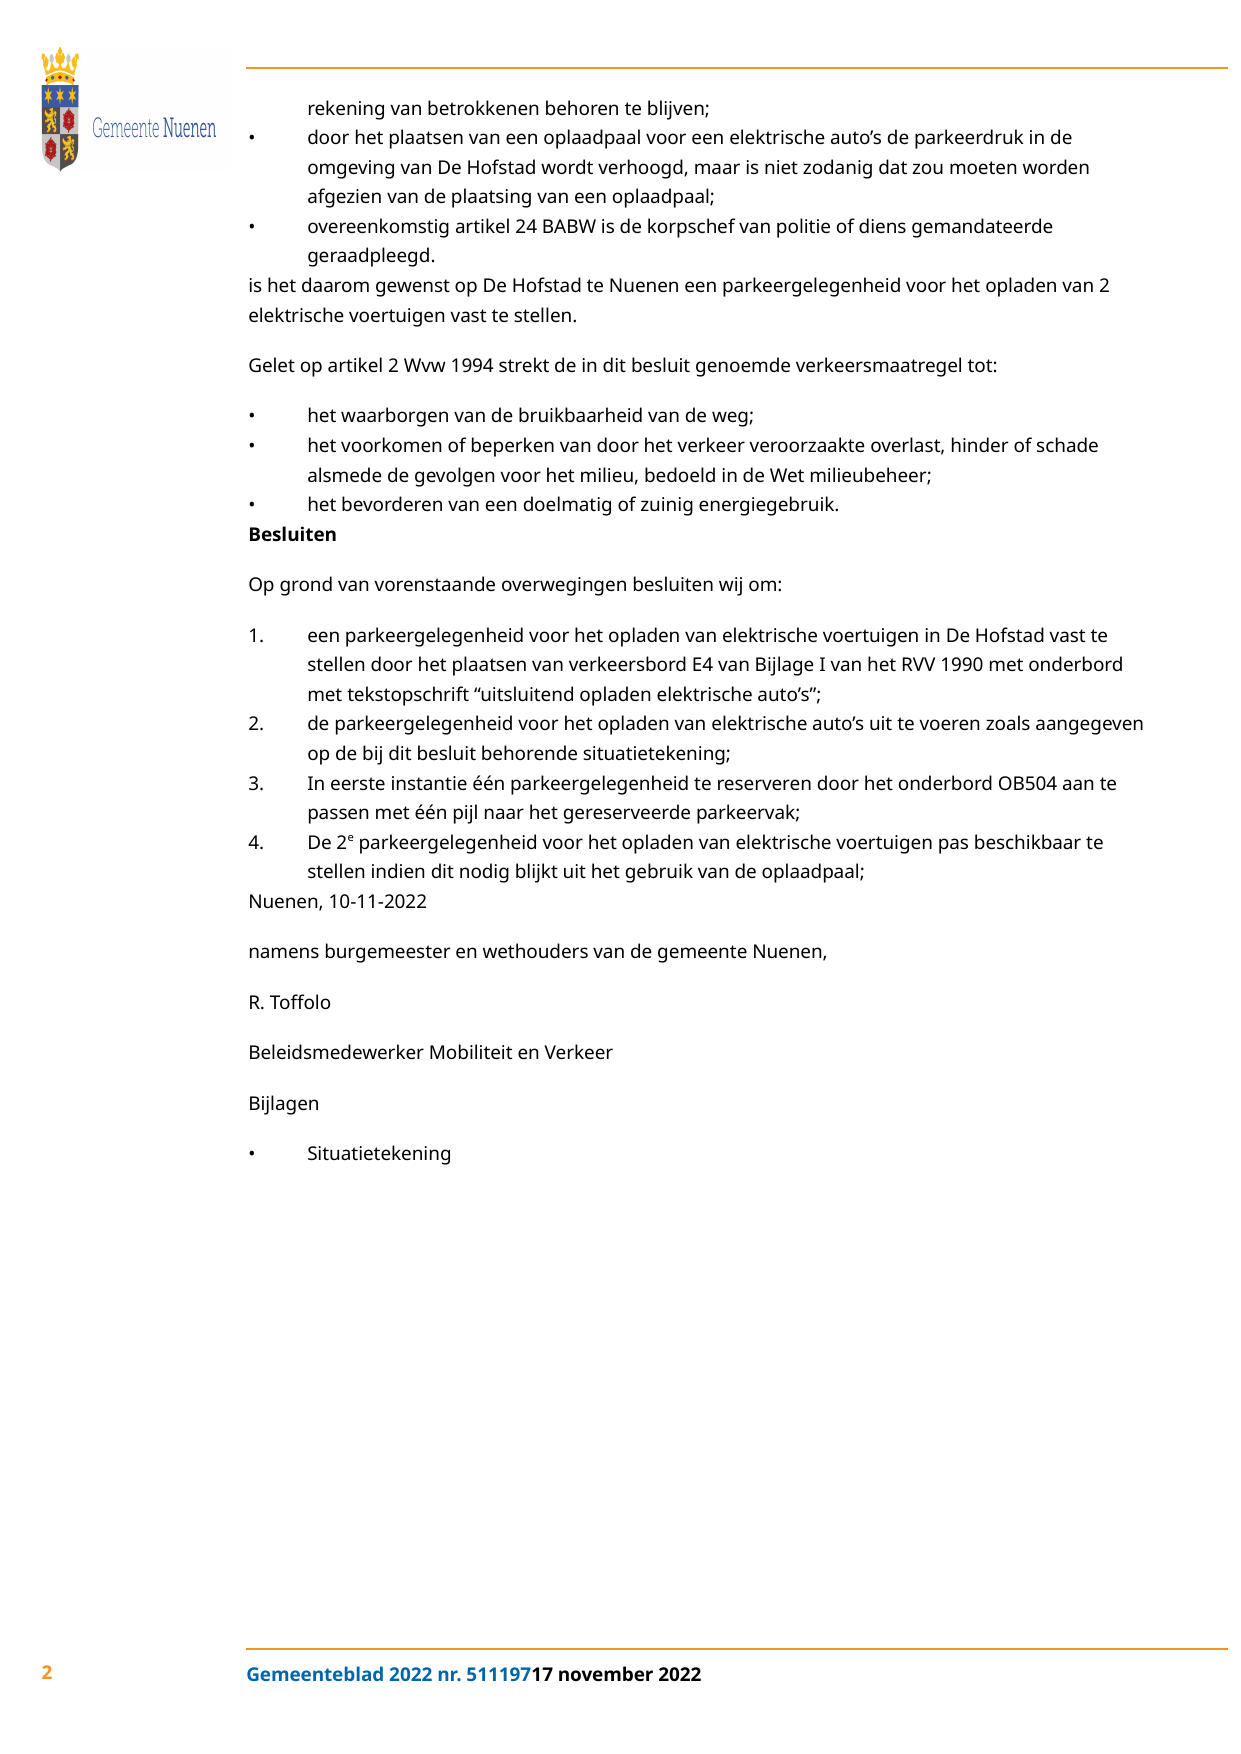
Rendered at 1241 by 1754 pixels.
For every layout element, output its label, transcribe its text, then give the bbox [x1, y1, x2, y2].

picture [41, 47, 231, 172]
list overeenkomstig artikel 24 BABW is de korpschef van politie of diens gemandateerde geraadpleegd. [248, 213, 1152, 268]
list Situatietekening [248, 1140, 1152, 1166]
list het voorkomen of beperken van door het verkeer veroorzaakte overlast, hinder of schade alsmede de gevolgen voor het milieu, bedoeld in de Wet milieubeheer; [248, 432, 1152, 488]
text namens burgemeester en wethouders van de gemeente Nuenen, [248, 938, 1152, 964]
text is het daarom gewenst op De Hofstad te Nuenen een parkeergelegenheid voor het opladen van 2 elektrische voertuigen vast te stellen. [248, 272, 1152, 328]
text Nuenen, 10-11-2022 [248, 888, 1152, 914]
text Besluiten [248, 521, 1152, 547]
text Beleidsmedewerker Mobiliteit en Verkeer [248, 1039, 1152, 1065]
text Op grond van vorenstaande overwegingen besluiten wij om: [248, 571, 1152, 597]
list het waarborgen van de bruikbaarheid van de weg; [248, 403, 1152, 428]
list De 2e parkeergelegenheid voor het opladen van elektrische voertuigen pas beschikbaar te stellen indien dit nodig blijkt uit het gebruik van de oplaadpaal; [248, 829, 1152, 884]
list het bevorderen van een doelmatig of zuinig energiegebruik. [248, 491, 1152, 517]
list rekening van betrokkenen behoren te blijven; [248, 95, 1152, 121]
text R. Toffolo [248, 989, 1152, 1015]
text Gelet op artikel 2 Wvw 1994 strekt de in dit besluit genoemde verkeersmaatregel tot: [248, 352, 1152, 378]
text Bijlagen [248, 1090, 1152, 1116]
list de parkeergelegenheid voor het opladen van elektrische auto’s uit te voeren zoals aangegeven op de bij dit besluit behorende situatietekening; [248, 711, 1152, 766]
list een parkeergelegenheid voor het opladen van elektrische voertuigen in De Hofstad vast te stellen door het plaatsen van verkeersbord E4 van Bijlage I van het RVV 1990 met onderbord met tekstopschrift “uitsluitend opladen elektrische auto’s”; [248, 622, 1152, 707]
list In eerste instantie één parkeergelegenheid te reserveren door het onderbord OB504 aan te passen met één pijl naar het gereserveerde parkeervak; [248, 770, 1152, 825]
list door het plaatsen van een oplaadpaal voor een elektrische auto’s de parkeerdruk in de omgeving van De Hofstad wordt verhoogd, maar is niet zodanig dat zou moeten worden afgezien van de plaatsing van een oplaadpaal; [248, 124, 1152, 209]
